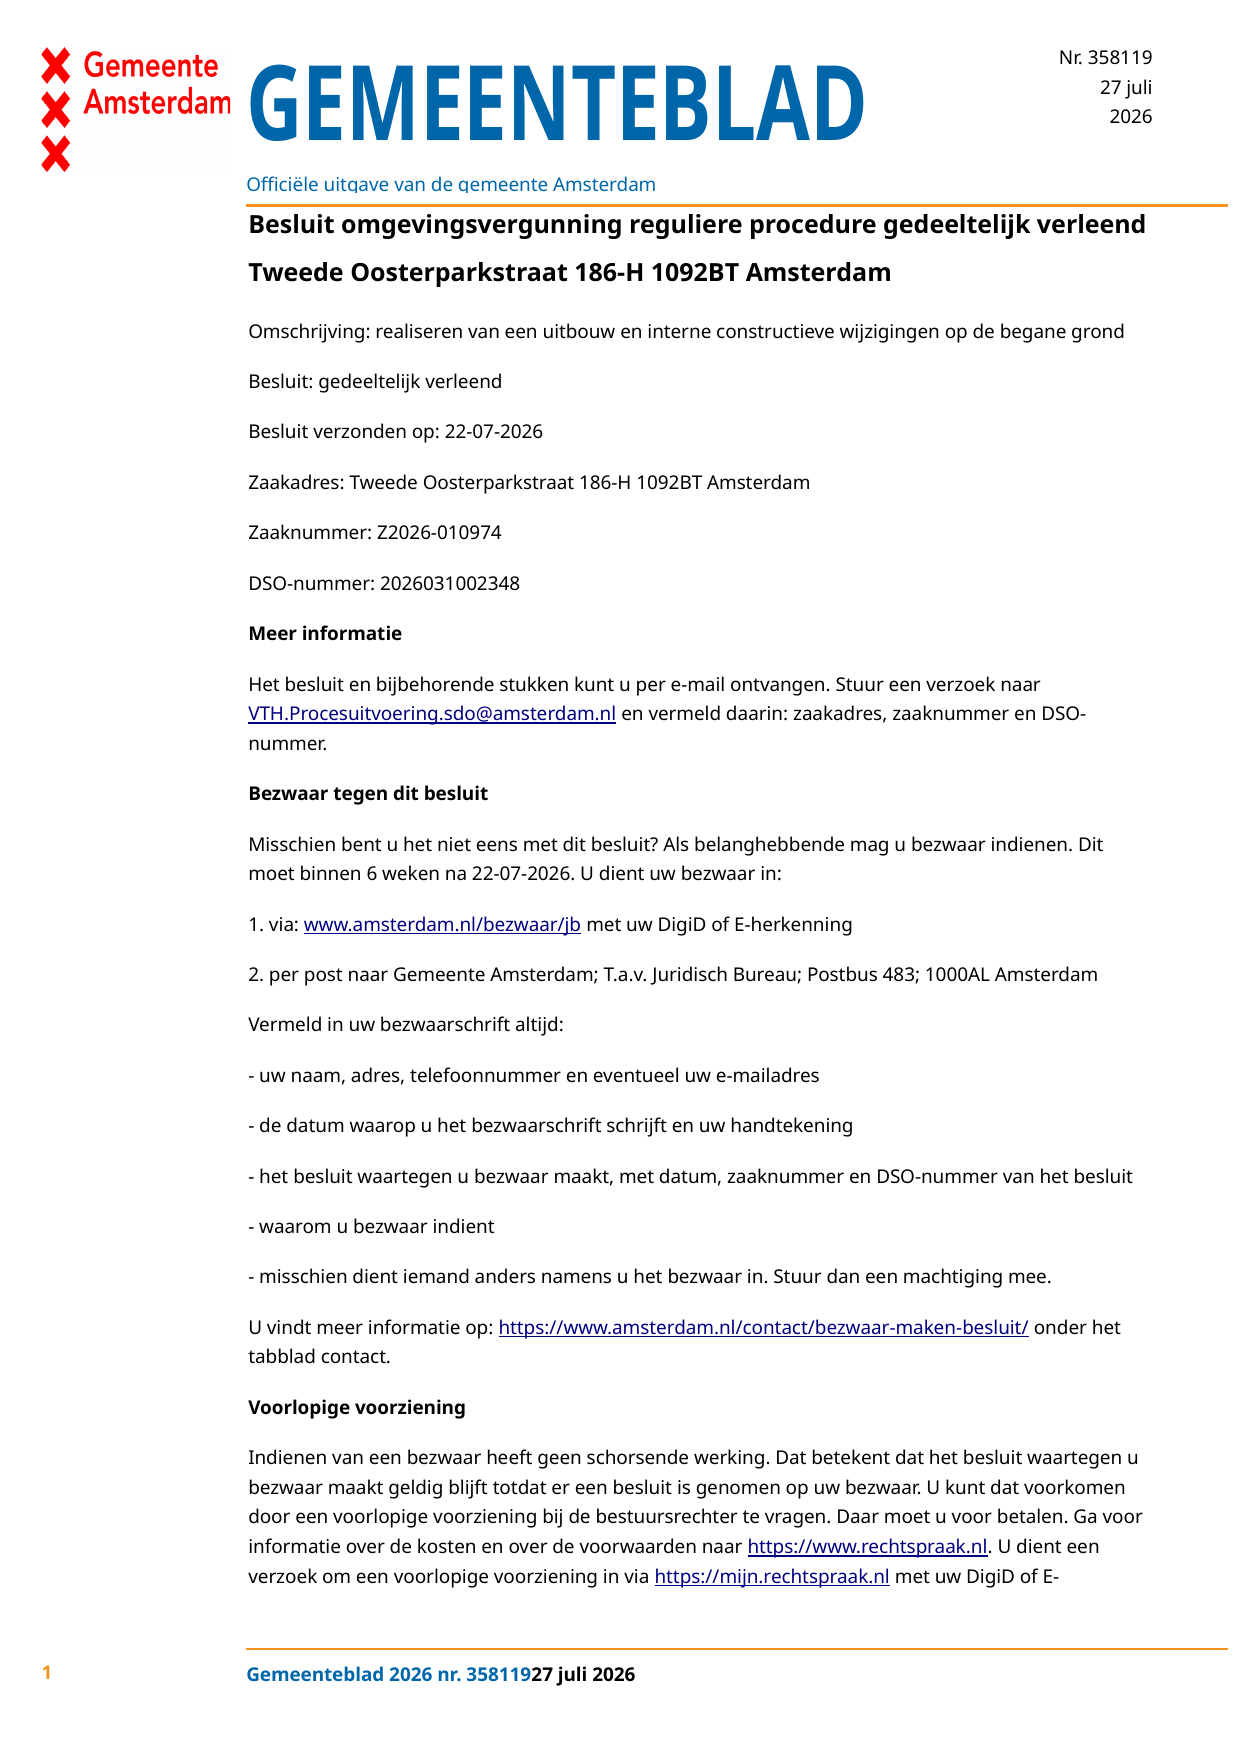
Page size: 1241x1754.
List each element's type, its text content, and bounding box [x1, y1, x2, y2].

text Besluit omgevingsvergunning reguliere procedure gedeeltelijk verleend Tweede Oosterparkstraat 186-H 1092BT Amsterdam [248, 207, 1152, 288]
text - de datum waarop u het bezwaarschrift schrijft en uw handtekening [248, 1112, 1152, 1138]
text DSO-nummer: 2026031002348 [248, 570, 1152, 596]
text Meer informatie [248, 620, 1152, 646]
text 1. via: www.amsterdam.nl/bezwaar/jb met uw DigiD of E-herkenning [248, 911, 1152, 937]
text U vindt meer informatie op: https://www.amsterdam.nl/contact/bezwaar-maken-besluit/ onder het tabblad contact. [248, 1314, 1152, 1369]
text Zaaknummer: Z2026-010974 [248, 519, 1152, 545]
text - het besluit waartegen u bezwaar maakt, met datum, zaaknummer en DSO-nummer van het besluit [248, 1163, 1152, 1189]
text Vermeld in uw bezwaarschrift altijd: [248, 1012, 1152, 1037]
text - uw naam, adres, telefoonnummer en eventueel uw e-mailadres [248, 1062, 1152, 1088]
text Misschien bent u het niet eens met dit besluit? Als belanghebbende mag u bezwaar indienen. Dit moet binnen 6 weken na 22-07-2026. U dient uw bezwaar in: [248, 831, 1152, 886]
picture [41, 47, 231, 172]
text Zaakadres: Tweede Oosterparkstraat 186-H 1092BT Amsterdam [248, 469, 1152, 495]
text 2. per post naar Gemeente Amsterdam; T.a.v. Juridisch Bureau; Postbus 483; 1000AL Amsterdam [248, 961, 1152, 987]
text Besluit verzonden op: 22-07-2026 [248, 419, 1152, 444]
text Het besluit en bijbehorende stukken kunt u per e-mail ontvangen. Stuur een verzoek naar VTH.Procesuitvoering.sdo@amsterdam.nl en vermeld daarin: zaakadres, zaaknummer en DSO-nummer. [248, 671, 1152, 756]
text Indienen van een bezwaar heeft geen schorsende werking. Dat betekent dat het besluit waartegen u bezwaar maakt geldig blijft totdat er een besluit is genomen op uw bezwaar. U kunt dat voorkomen door een voorlopige voorziening bij de bestuursrechter te vragen. Daar moet u voor betalen. Ga voor informatie over de kosten en over de voorwaarden naar https://www.rechtspraak.nl. U dient een verzoek om een voorlopige voorziening in via https://mijn.rechtspraak.nl met uw DigiD of E- [248, 1444, 1152, 1589]
text Bezwaar tegen dit besluit [248, 780, 1152, 806]
text - waarom u bezwaar indient [248, 1213, 1152, 1239]
text Voorlopige voorziening [248, 1394, 1152, 1420]
text Omschrijving: realiseren van een uitbouw en interne constructieve wijzigingen op de begane grond [248, 318, 1152, 344]
text - misschien dient iemand anders namens u het bezwaar in. Stuur dan een machtiging mee. [248, 1264, 1152, 1289]
text Besluit: gedeeltelijk verleend [248, 368, 1152, 394]
